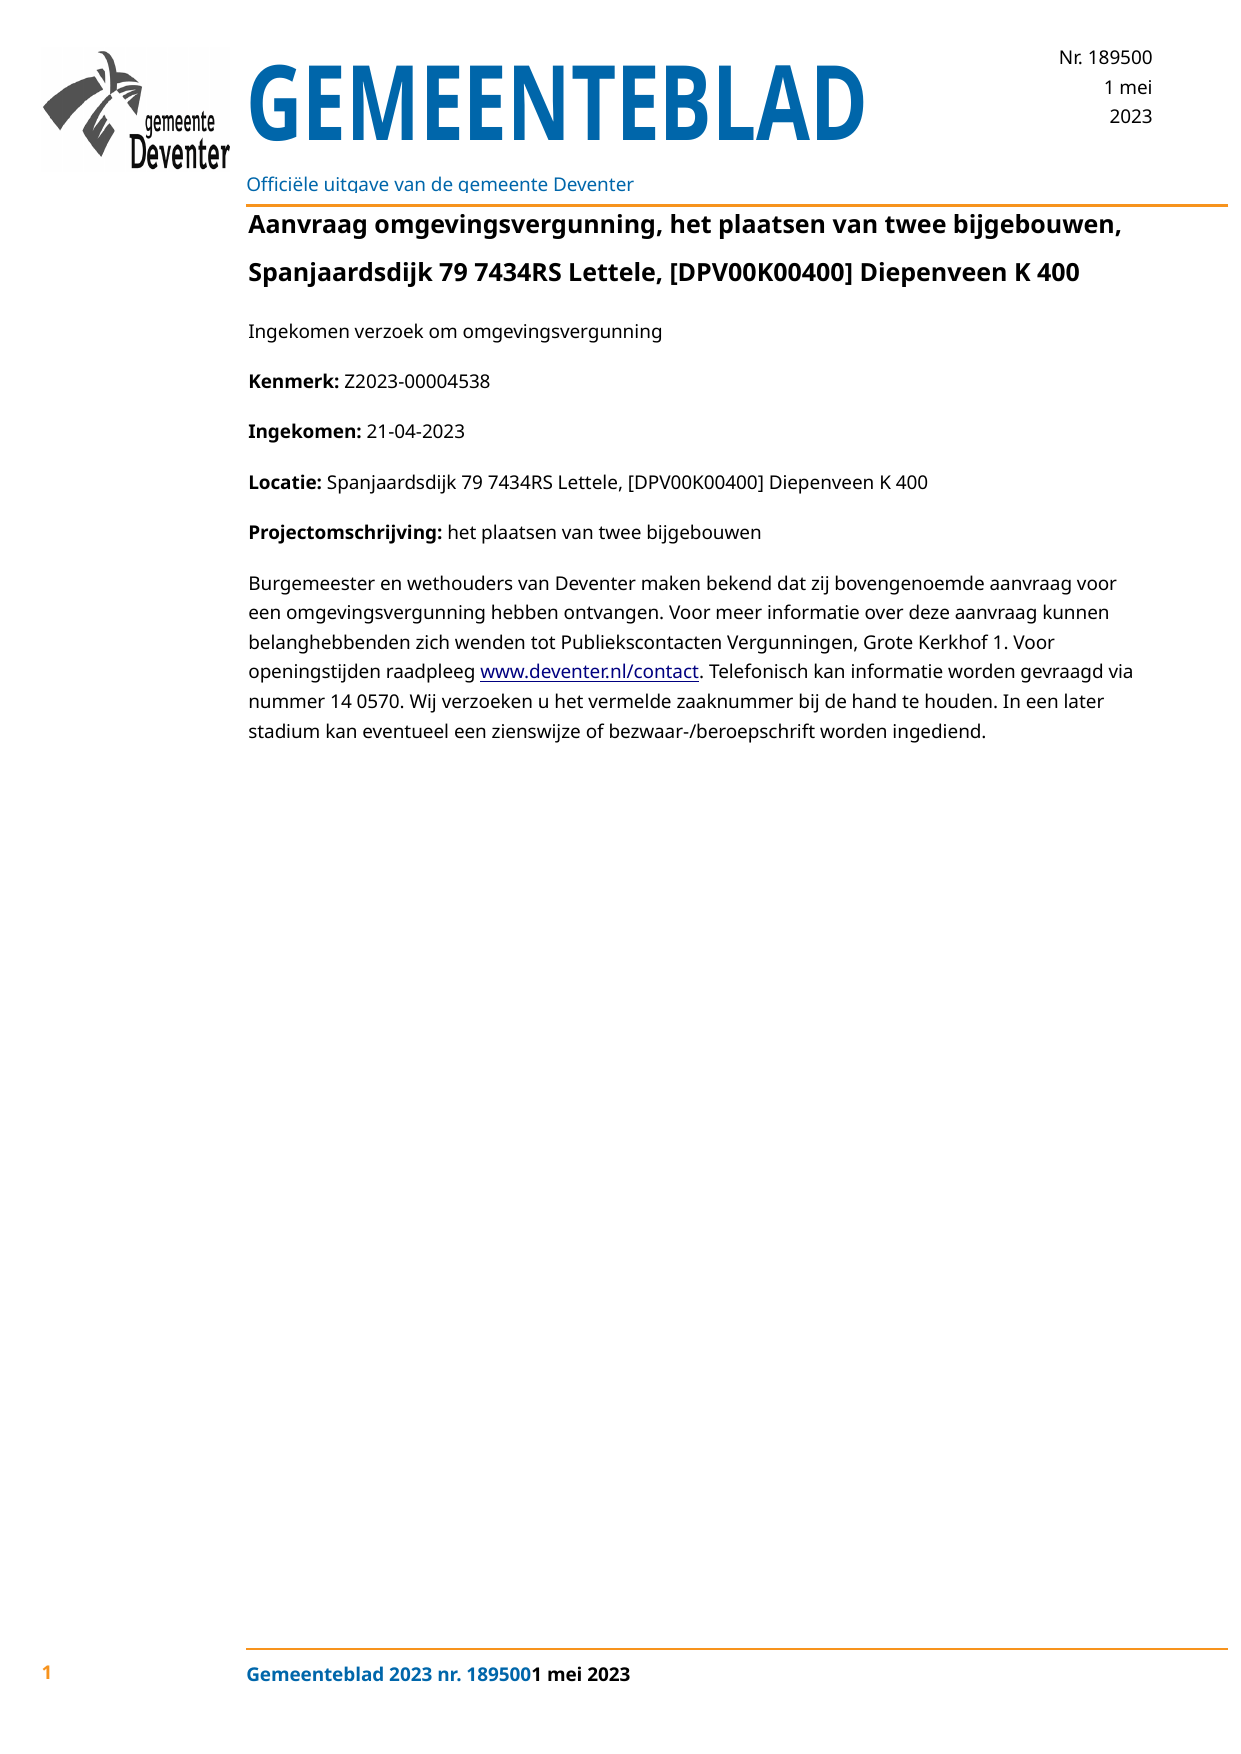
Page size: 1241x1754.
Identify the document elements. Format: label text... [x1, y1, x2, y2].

picture [41, 47, 231, 172]
text Locatie: Spanjaardsdijk 79 7434RS Lettele, [DPV00K00400] Diepenveen K 400 [248, 469, 1152, 495]
text Projectomschrijving: het plaatsen van twee bijgebouwen [248, 519, 1152, 545]
text Burgemeester en wethouders van Deventer maken bekend dat zij bovengenoemde aanvraag voor een omgevingsvergunning hebben ontvangen. Voor meer informatie over deze aanvraag kunnen belanghebbenden zich wenden tot Publiekscontacten Vergunningen, Grote Kerkhof 1. Voor openingstijden raadpleeg www.deventer.nl/contact. Telefonisch kan informatie worden gevraagd via nummer 14 0570. Wij verzoeken u het vermelde zaaknummer bij de hand te houden. In een later stadium kan eventueel een zienswijze of bezwaar-/beroepschrift worden ingediend. [248, 570, 1152, 744]
text Ingekomen verzoek om omgevingsvergunning [248, 318, 1152, 344]
text Ingekomen: 21-04-2023 [248, 419, 1152, 444]
text Aanvraag omgevingsvergunning, het plaatsen van twee bijgebouwen, Spanjaardsdijk 79 7434RS Lettele, [DPV00K00400] Diepenveen K 400 [248, 207, 1152, 288]
text Kenmerk: Z2023-00004538 [248, 368, 1152, 394]
